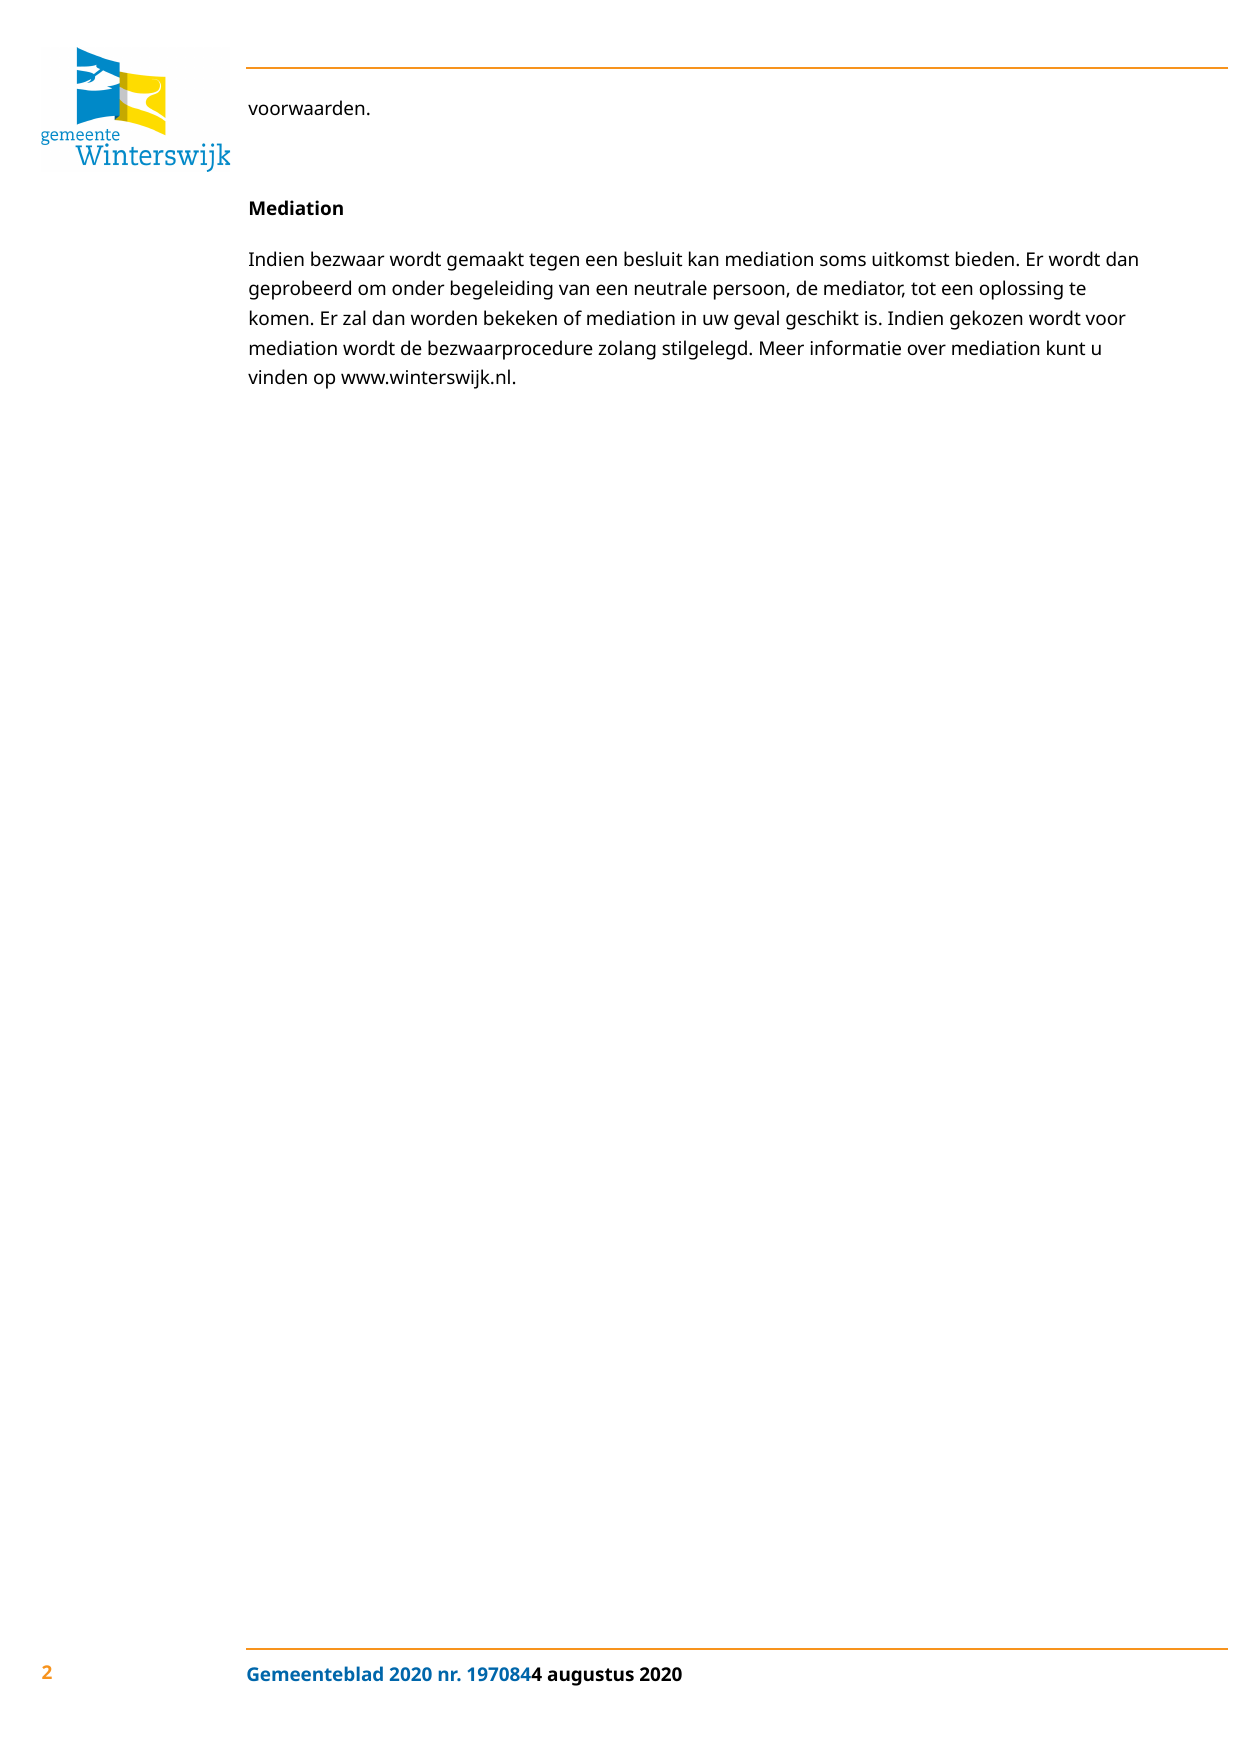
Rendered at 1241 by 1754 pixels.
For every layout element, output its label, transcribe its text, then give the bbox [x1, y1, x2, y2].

text voorwaarden. [248, 95, 1152, 121]
text Mediation [248, 196, 1152, 221]
picture [41, 47, 231, 172]
picture [225, 153, 231, 162]
text Indien bezwaar wordt gemaakt tegen een besluit kan mediation soms uitkomst bieden. Er wordt dan geprobeerd om onder begeleiding van een neutrale persoon, de mediator, tot een oplossing te komen. Er zal dan worden bekeken of mediation in uw geval geschikt is. Indien gekozen wordt voor mediation wordt de bezwaarprocedure zolang stilgelegd. Meer informatie over mediation kunt u vinden op www.winterswijk.nl. [248, 246, 1152, 390]
